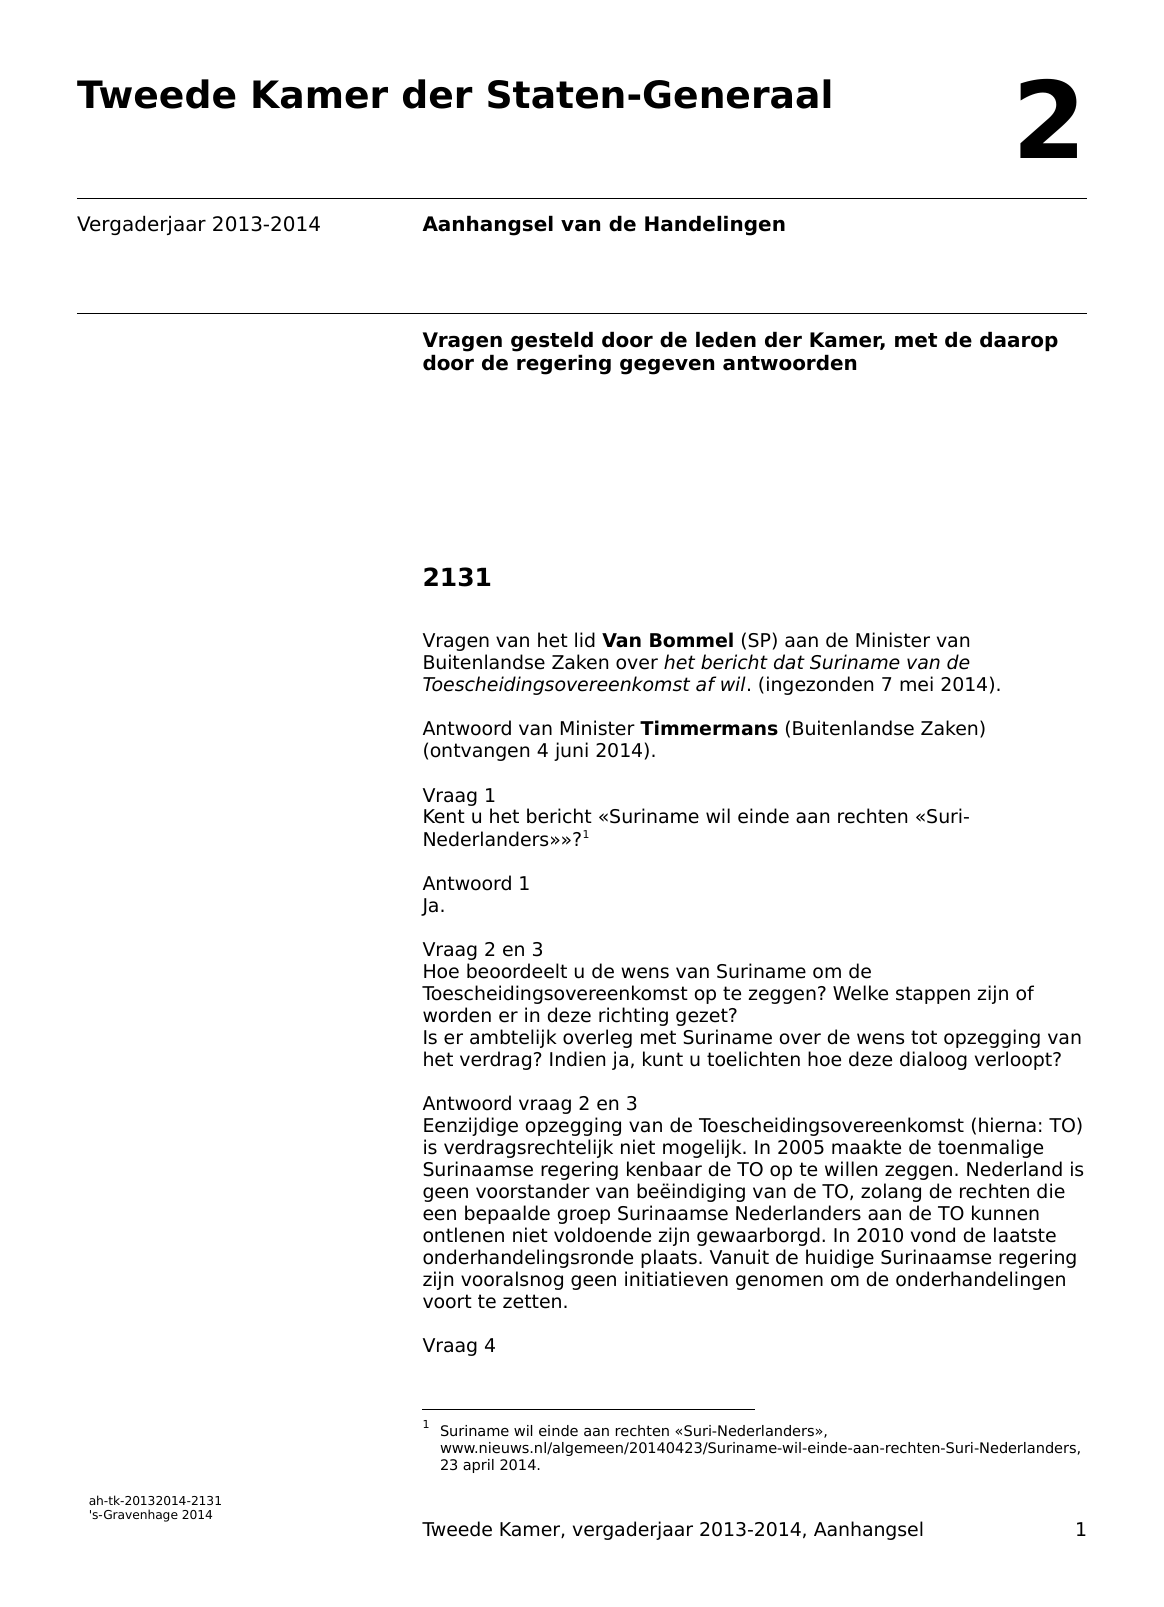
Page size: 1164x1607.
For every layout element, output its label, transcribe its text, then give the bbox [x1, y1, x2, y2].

text Suriname wil einde aan rechten «Suri-Nederlanders», www.nieuws.nl/algemeen/20140423/Suriname-wil-einde-aan-rechten-Suri-Nederlanders, 23 april 2014. [422, 1418, 1087, 1474]
table_cell Vragen gesteld door de leden der Kamer, met de daarop door de regering gegeven antwoorden [422, 314, 1087, 375]
text Is er ambtelijk overleg met Suriname over de wens tot opzegging van het verdrag? Indien ja, kunt u toelichten hoe deze dialoog verloopt? [422, 1027, 1087, 1071]
table_cell [77, 314, 422, 375]
text Antwoord 1 [422, 873, 1087, 894]
text Vragen van het lid Van Bommel (SP) aan de Minister van Buitenlandse Zaken over het bericht dat Suriname van de Toescheidingsovereenkomst af wil. (ingezonden 7 mei 2014). [422, 630, 1087, 696]
text Vraag 1 [422, 784, 1087, 806]
table_cell Aanhangsel van de Handelingen [422, 199, 1087, 313]
text 2131 [422, 563, 1087, 592]
text ah-tk-20132014-2131 [88, 1494, 323, 1508]
text Vraag 4 [422, 1335, 1087, 1357]
table_cell Vergaderjaar 2013-2014 [77, 199, 422, 313]
table_header Tweede Kamer der Staten-Generaal [77, 59, 886, 198]
text Antwoord vraag 2 en 3 [422, 1093, 1087, 1115]
text Hoe beoordeelt u de wens van Suriname om de Toescheidingsovereenkomst op te zeggen? Welke stappen zijn of worden er in deze richting gezet? [422, 961, 1087, 1027]
text Kent u het bericht «Suriname wil einde aan rechten «Suri-Nederlanders»»? [422, 806, 1087, 850]
text Ja. [422, 894, 1087, 917]
text 's-Gravenhage 2014 [88, 1508, 323, 1522]
text Antwoord van Minister Timmermans (Buitenlandse Zaken) (ontvangen 4 juni 2014). [422, 718, 1087, 762]
text Eenzijdige opzegging van de Toescheidingsovereenkomst (hierna: TO) is verdragsrechtelijk niet mogelijk. In 2005 maakte de toenmalige Surinaamse regering kenbaar de TO op te willen zeggen. Nederland is geen voorstander van beëindiging van de TO, zolang de rechten die een bepaalde groep Surinaamse Nederlanders aan de TO kunnen ontlenen niet voldoende zijn gewaarborgd. In 2010 vond de laatste onderhandelingsronde plaats. Vanuit de huidige Surinaamse regering zijn vooralsnog geen initiatieven genomen om de onderhandelingen voort te zetten. [422, 1115, 1087, 1313]
table_header 2 [886, 59, 1087, 198]
text Vraag 2 en 3 [422, 939, 1087, 961]
